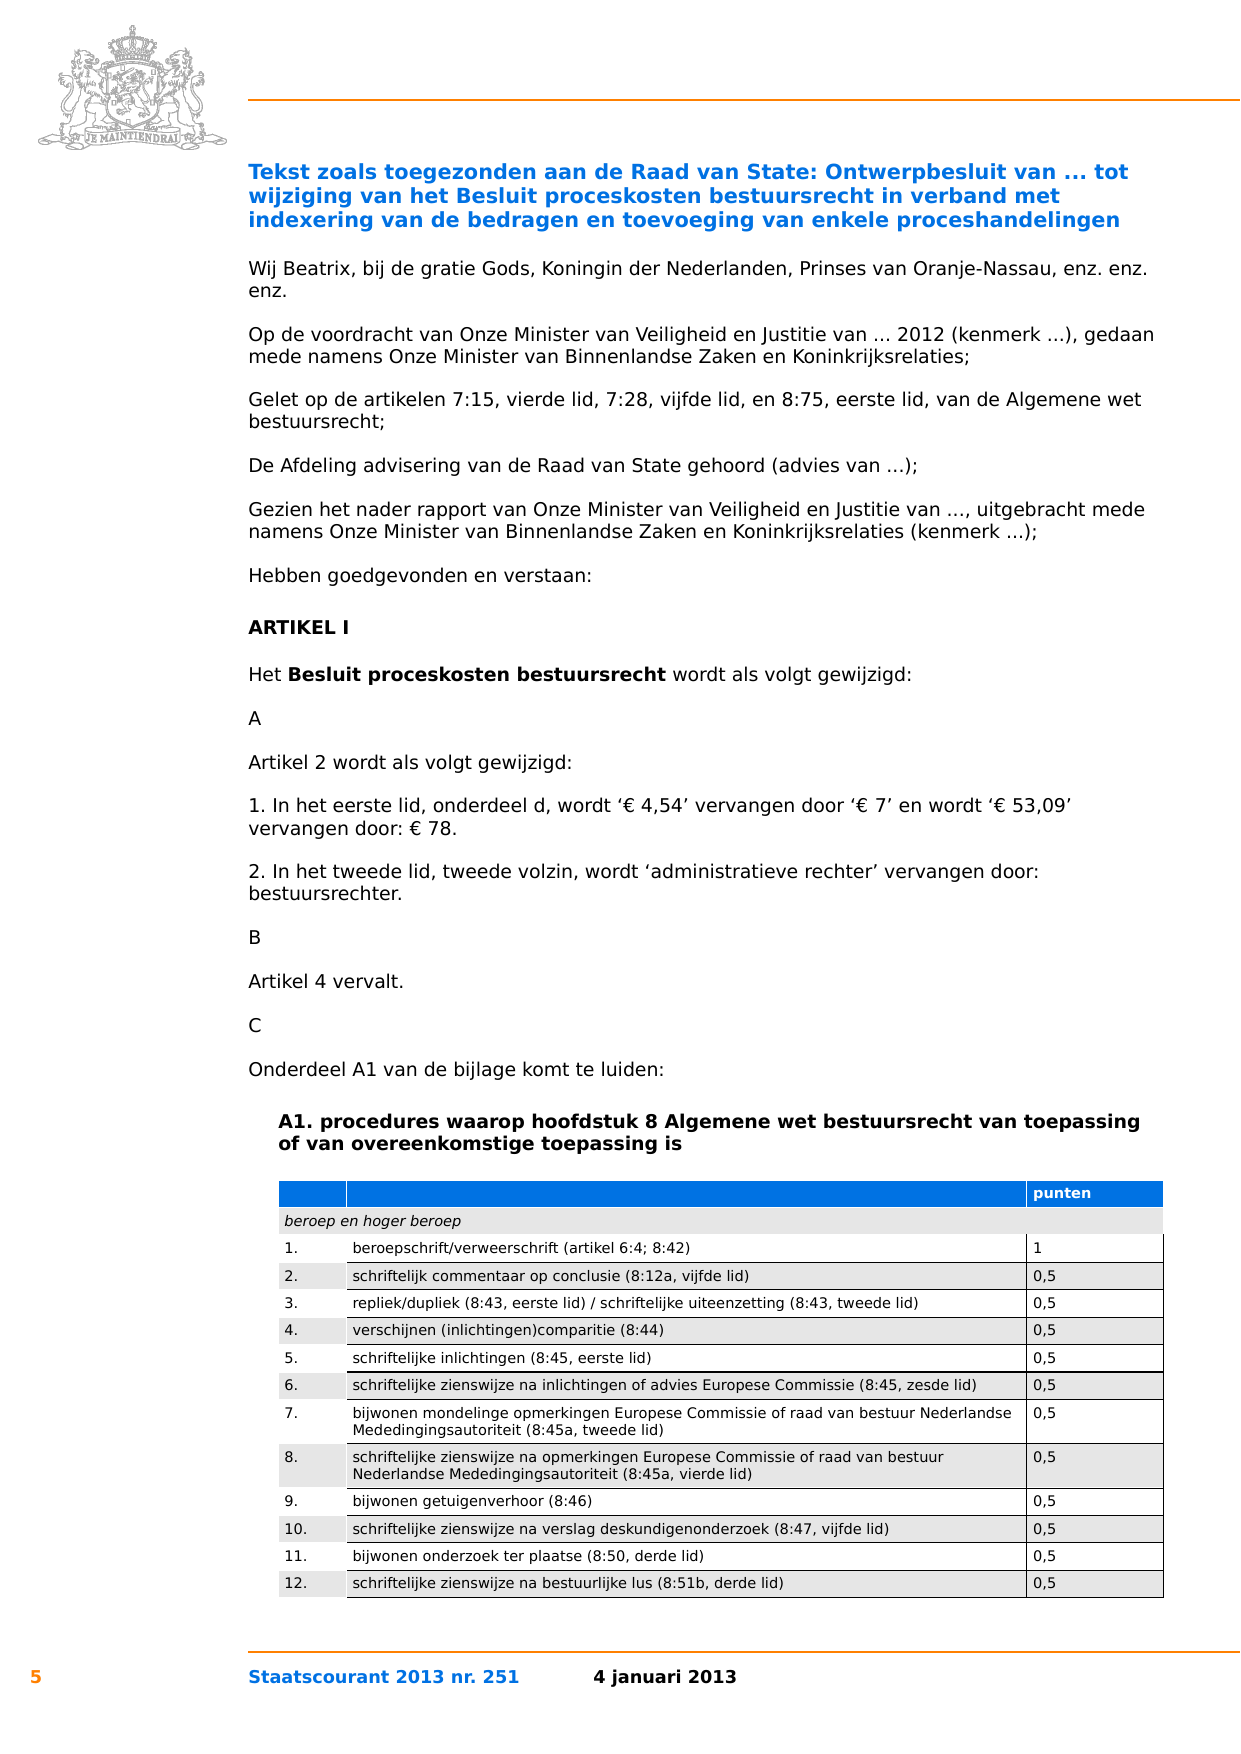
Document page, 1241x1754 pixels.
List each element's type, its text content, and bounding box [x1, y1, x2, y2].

table_header [279, 1181, 346, 1207]
table_cell 0,5 [1027, 1489, 1163, 1515]
table_cell 0,5 [1027, 1263, 1163, 1289]
text Hebben goedgevonden en verstaan: [248, 565, 1163, 587]
text Gelet op de artikelen 7:15, vierde lid, 7:28, vijfde lid, en 8:75, eerste lid, van de Algemene wet bestuursrecht; [248, 389, 1163, 433]
text B [248, 927, 1163, 949]
table_cell 5. [279, 1345, 346, 1371]
table_cell bijwonen mondelinge opmerkingen Europese Commissie of raad van bestuur Nederlandse Mededingingsautoriteit (8:45a, tweede lid) [347, 1400, 1026, 1443]
text De Afdeling advisering van de Raad van State gehoord (advies van ...); [248, 455, 1163, 477]
table_cell 0,5 [1027, 1345, 1163, 1371]
subtitle A1. procedures waarop hoofdstuk 8 Algemene wet bestuursrecht van toepassing of van overeenkomstige toepassing is [278, 1111, 1163, 1154]
table_cell 0,5 [1027, 1571, 1163, 1597]
table_cell schriftelijk commentaar op conclusie (8:12a, vijfde lid) [347, 1263, 1026, 1289]
table_cell 7. [279, 1400, 346, 1443]
text Artikel 4 vervalt. [248, 971, 1163, 993]
text Het Besluit proceskosten bestuursrecht wordt als volgt gewijzigd: [248, 664, 1163, 686]
table_cell 12. [279, 1571, 346, 1597]
table_cell 0,5 [1027, 1290, 1163, 1317]
table_cell 0,5 [1027, 1373, 1163, 1399]
table_cell 11. [279, 1543, 346, 1570]
text Wij Beatrix, bij de gratie Gods, Koningin der Nederlanden, Prinses van Oranje-Nassau, enz. enz. enz. [248, 258, 1163, 302]
text Op de voordracht van Onze Minister van Veiligheid en Justitie van ... 2012 (kenmerk ...), gedaan mede namens Onze Minister van Binnenlandse Zaken en Koninkrijksrelaties; [248, 323, 1163, 367]
text 2. In het tweede lid, tweede volzin, wordt ‘administratieve rechter’ vervangen door: bestuursrechter. [248, 861, 1163, 905]
subtitle ARTIKEL I [248, 617, 1163, 639]
table_cell 3. [279, 1290, 346, 1317]
table_cell verschijnen (inlichtingen)comparitie (8:44) [347, 1318, 1026, 1344]
text 1. In het eerste lid, onderdeel d, wordt ‘€ 4,54’ vervangen door ‘€ 7’ en wordt ‘€ 53,09’ vervangen door: € 78. [248, 795, 1163, 839]
table_cell 6. [279, 1373, 346, 1399]
text Artikel 2 wordt als volgt gewijzigd: [248, 752, 1163, 773]
text C [248, 1015, 1163, 1037]
table_cell 0,5 [1027, 1318, 1163, 1344]
table_cell schriftelijke zienswijze na opmerkingen Europese Commissie of raad van bestuur Nederlandse Mededingingsautoriteit (8:45a, vierde lid) [347, 1444, 1026, 1487]
table_cell beroep en hoger beroep [279, 1208, 1163, 1234]
table_cell 0,5 [1027, 1543, 1163, 1570]
picture [38, 25, 227, 150]
table_cell 4. [279, 1318, 346, 1344]
subtitle Tekst zoals toegezonden aan de Raad van State: Ontwerpbesluit van ... tot wijziging van het Besluit proceskosten bestuursrecht in verband met indexering van de bedragen en toevoeging van enkele proceshandelingen [248, 160, 1163, 233]
table_cell 8. [279, 1444, 346, 1487]
table_cell bijwonen onderzoek ter plaatse (8:50, derde lid) [347, 1543, 1026, 1570]
table_cell beroepschrift/verweerschrift (artikel 6:4; 8:42) [347, 1235, 1026, 1262]
table_cell schriftelijke zienswijze na verslag deskundigenonderzoek (8:47, vijfde lid) [347, 1516, 1026, 1542]
table_cell 10. [279, 1516, 346, 1542]
table_cell schriftelijke zienswijze na inlichtingen of advies Europese Commissie (8:45, zesde lid) [347, 1373, 1026, 1399]
table_cell bijwonen getuigenverhoor (8:46) [347, 1489, 1026, 1515]
table_cell schriftelijke inlichtingen (8:45, eerste lid) [347, 1345, 1026, 1371]
text Onderdeel A1 van de bijlage komt te luiden: [248, 1059, 1163, 1081]
table_cell 0,5 [1027, 1400, 1163, 1443]
text Gezien het nader rapport van Onze Minister van Veiligheid en Justitie van ..., uitgebracht mede namens Onze Minister van Binnenlandse Zaken en Koninkrijksrelaties (kenmerk ...); [248, 499, 1163, 543]
table_cell 9. [279, 1489, 346, 1515]
table_header [347, 1181, 1026, 1207]
text A [248, 708, 1163, 730]
table_header punten [1027, 1181, 1163, 1207]
table_cell 0,5 [1027, 1516, 1163, 1542]
table_cell schriftelijke zienswijze na bestuurlijke lus (8:51b, derde lid) [347, 1571, 1026, 1597]
table_cell 1. [279, 1235, 346, 1262]
table_cell repliek/dupliek (8:43, eerste lid) / schriftelijke uiteenzetting (8:43, tweede lid) [347, 1290, 1026, 1317]
table_cell 2. [279, 1263, 346, 1289]
table_cell 1 [1027, 1235, 1163, 1262]
table_cell 0,5 [1027, 1444, 1163, 1487]
